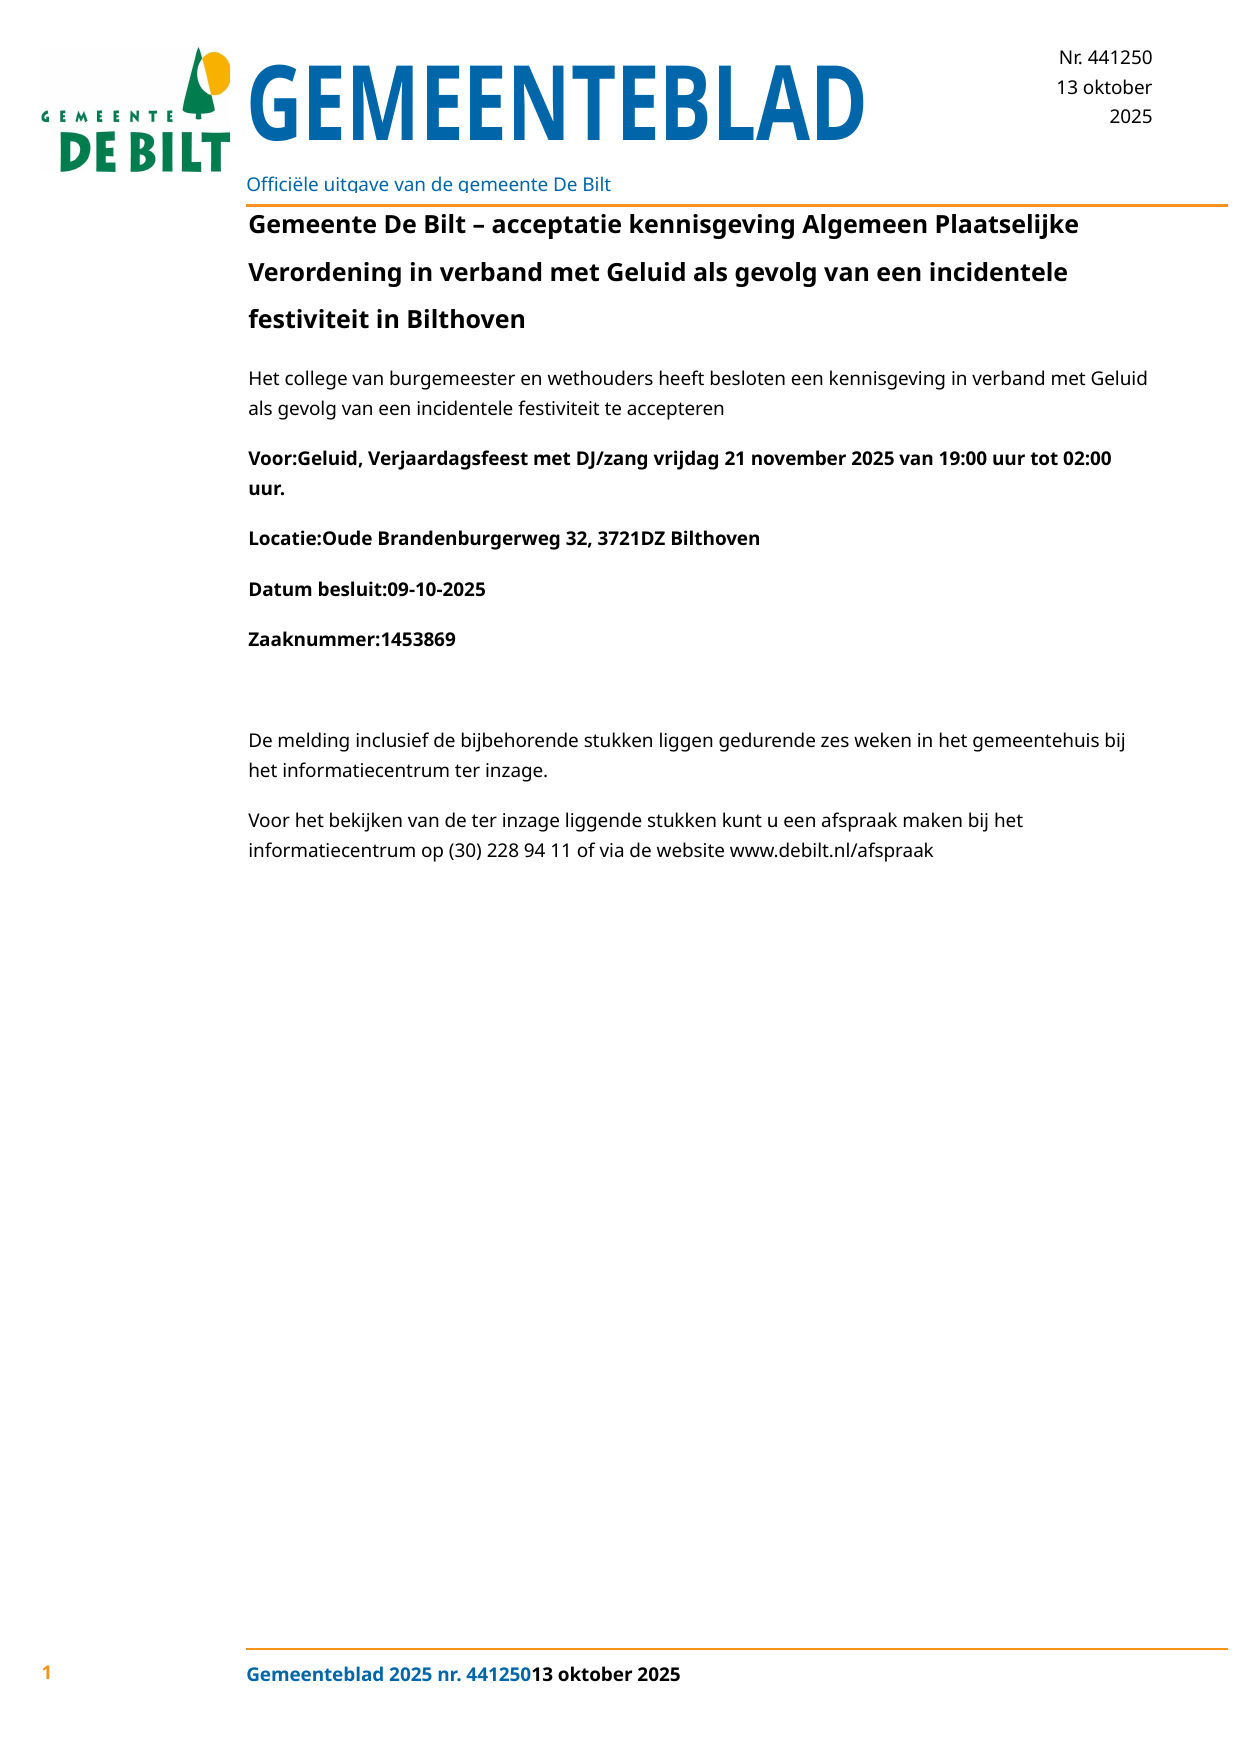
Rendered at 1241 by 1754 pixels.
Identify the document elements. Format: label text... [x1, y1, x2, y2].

text De melding inclusief de bijbehorende stukken liggen gedurende zes weken in het gemeentehuis bij het informatiecentrum ter inzage. [248, 727, 1152, 782]
text Locatie:Oude Brandenburgerweg 32, 3721DZ Bilthoven [248, 526, 1152, 551]
text Voor het bekijken van de ter inzage liggende stukken kunt u een afspraak maken bij het informatiecentrum op (30) 228 94 11 of via de website www.debilt.nl/afspraak [248, 807, 1152, 862]
text Het college van burgemeester en wethouders heeft besloten een kennisgeving in verband met Geluid als gevolg van een incidentele festiviteit te accepteren [248, 366, 1152, 421]
text Gemeente De Bilt – acceptatie kennisgeving Algemeen Plaatselijke Verordening in verband met Geluid als gevolg van een incidentele festiviteit in Bilthoven [248, 207, 1152, 336]
text Datum besluit:09-10-2025 [248, 576, 1152, 602]
picture [41, 47, 231, 172]
text Zaaknummer:1453869 [248, 626, 1152, 652]
text Voor:Geluid, Verjaardagsfeest met DJ/zang vrijdag 21 november 2025 van 19:00 uur tot 02:00 uur. [248, 446, 1152, 501]
